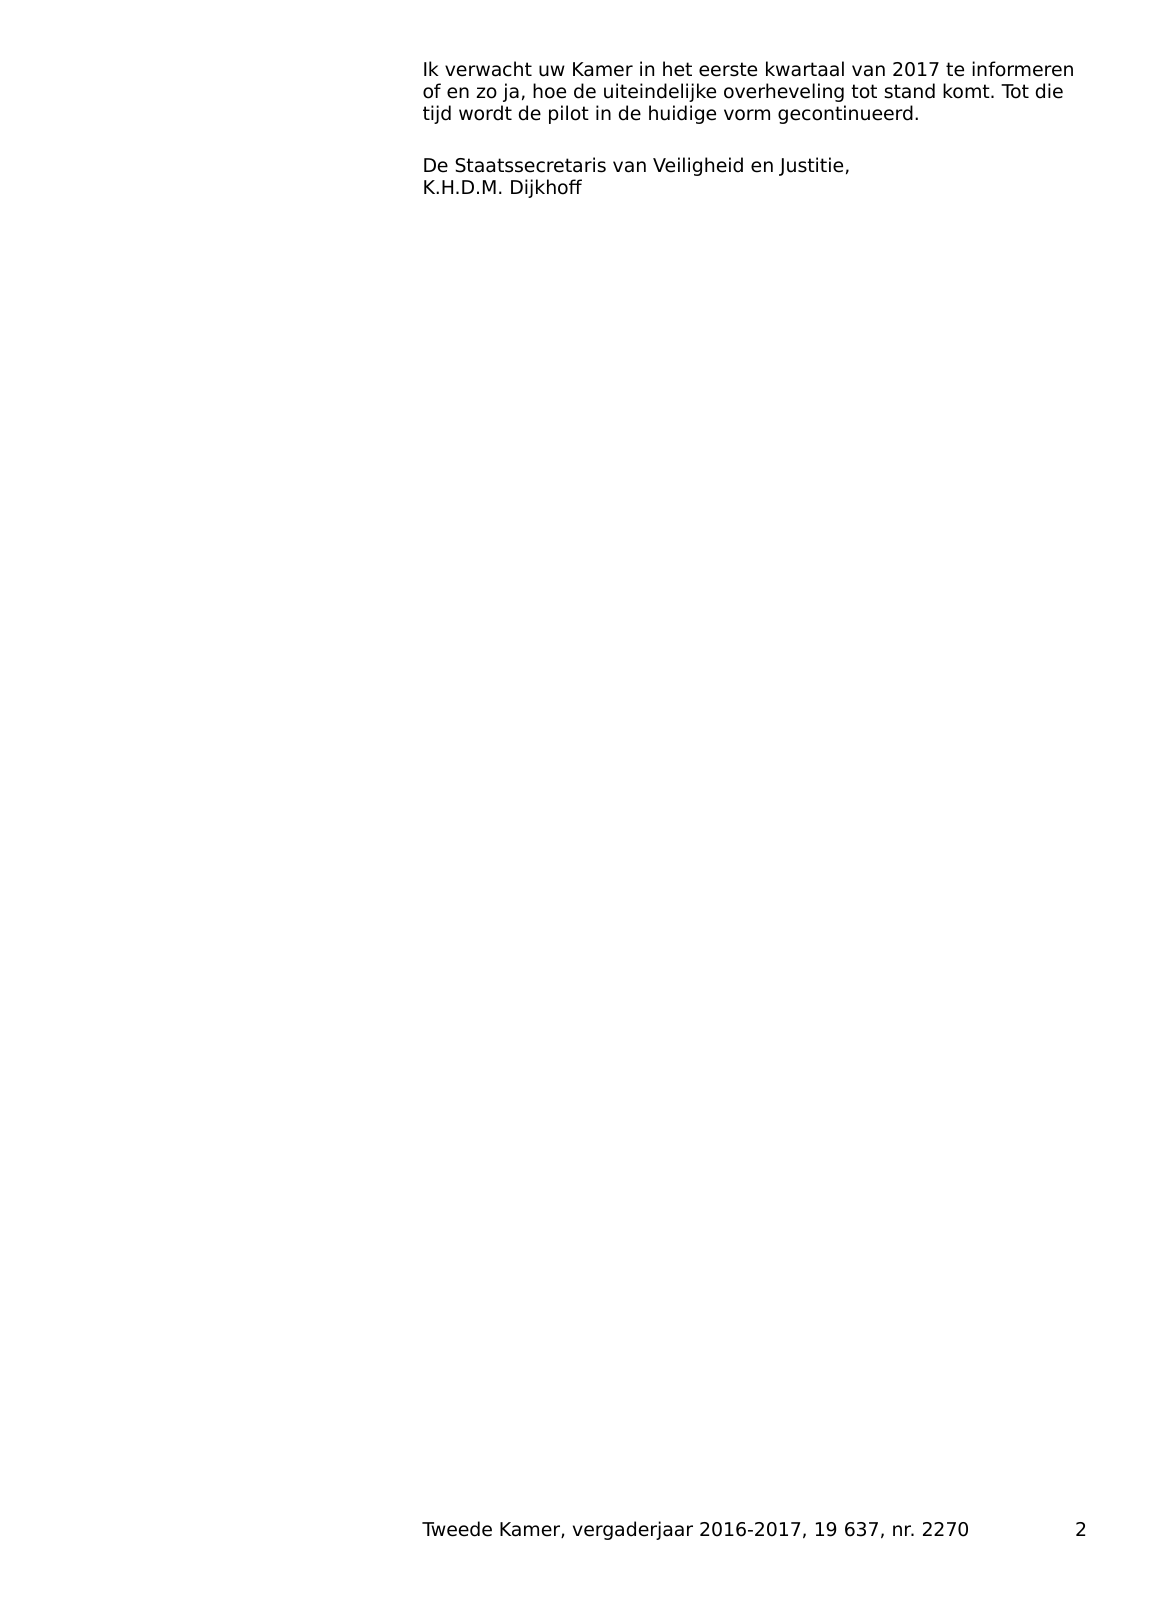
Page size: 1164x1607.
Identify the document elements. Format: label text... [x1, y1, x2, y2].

text Ik verwacht uw Kamer in het eerste kwartaal van 2017 te informeren of en zo ja, hoe de uiteindelijke overheveling tot stand komt. Tot die tijd wordt de pilot in de huidige vorm gecontinueerd. [422, 59, 1087, 125]
text De Staatssecretaris van Veiligheid en Justitie, K.H.D.M. Dijkhoff [422, 155, 1087, 199]
